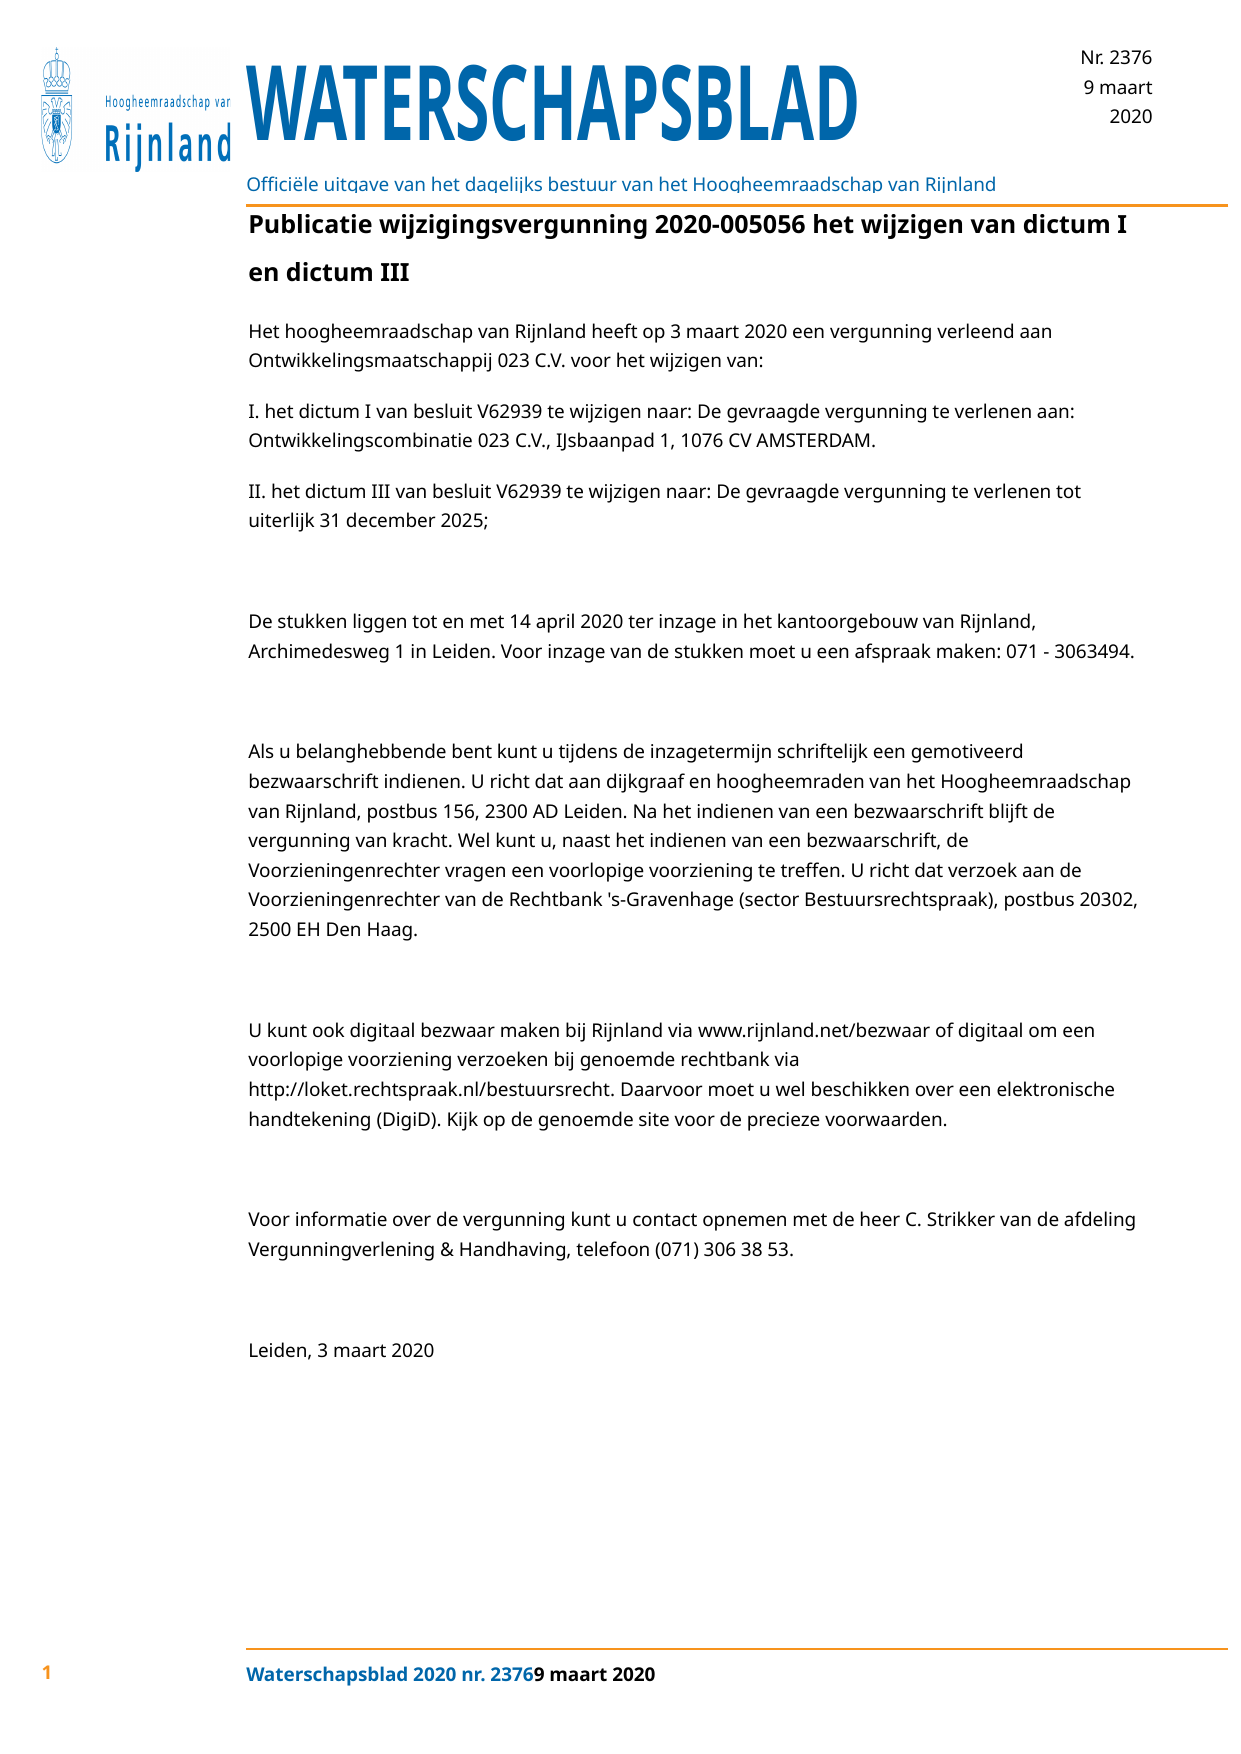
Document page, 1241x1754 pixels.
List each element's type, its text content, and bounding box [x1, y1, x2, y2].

text Het hoogheemraadschap van Rijnland heeft op 3 maart 2020 een vergunning verleend aan Ontwikkelingsmaatschappij 023 C.V. voor het wijzigen van: [248, 318, 1152, 373]
picture [41, 47, 231, 172]
text Publicatie wijzigingsvergunning 2020-005056 het wijzigen van dictum I en dictum III [248, 207, 1152, 288]
text U kunt ook digitaal bezwaar maken bij Rijnland via www.rijnland.net/bezwaar of digitaal om een voorlopige voorziening verzoeken bij genoemde rechtbank via http://loket.rechtspraak.nl/bestuursrecht. Daarvoor moet u wel beschikken over een elektronische handtekening (DigiD). Kijk op de genoemde site voor de precieze voorwaarden. [248, 1017, 1152, 1132]
text Als u belanghebbende bent kunt u tijdens de inzagetermijn schriftelijk een gemotiveerd bezwaarschrift indienen. U richt dat aan dijkgraaf en hoogheemraden van het Hoogheemraadschap van Rijnland, postbus 156, 2300 AD Leiden. Na het indienen van een bezwaarschrift blijft de vergunning van kracht. Wel kunt u, naast het indienen van een bezwaarschrift, de Voorzieningenrechter vragen een voorlopige voorziening te treffen. U richt dat verzoek aan de Voorzieningenrechter van de Rechtbank 's-Gravenhage (sector Bestuursrechtspraak), postbus 20302, 2500 EH Den Haag. [248, 739, 1152, 942]
text I. het dictum I van besluit V62939 te wijzigen naar: De gevraagde vergunning te verlenen aan: Ontwikkelingscombinatie 023 C.V., IJsbaanpad 1, 1076 CV AMSTERDAM. [248, 398, 1152, 453]
text De stukken liggen tot en met 14 april 2020 ter inzage in het kantoorgebouw van Rijnland, Archimedesweg 1 in Leiden. Voor inzage van de stukken moet u een afspraak maken: 071 - 3063494. [248, 608, 1152, 664]
text Voor informatie over de vergunning kunt u contact opnemen met de heer C. Strikker van de afdeling Vergunningverlening & Handhaving, telefoon (071) 306 38 53. [248, 1207, 1152, 1262]
text Leiden, 3 maart 2020 [248, 1337, 1152, 1363]
text II. het dictum III van besluit V62939 te wijzigen naar: De gevraagde vergunning te verlenen tot uiterlijk 31 december 2025; [248, 478, 1152, 533]
